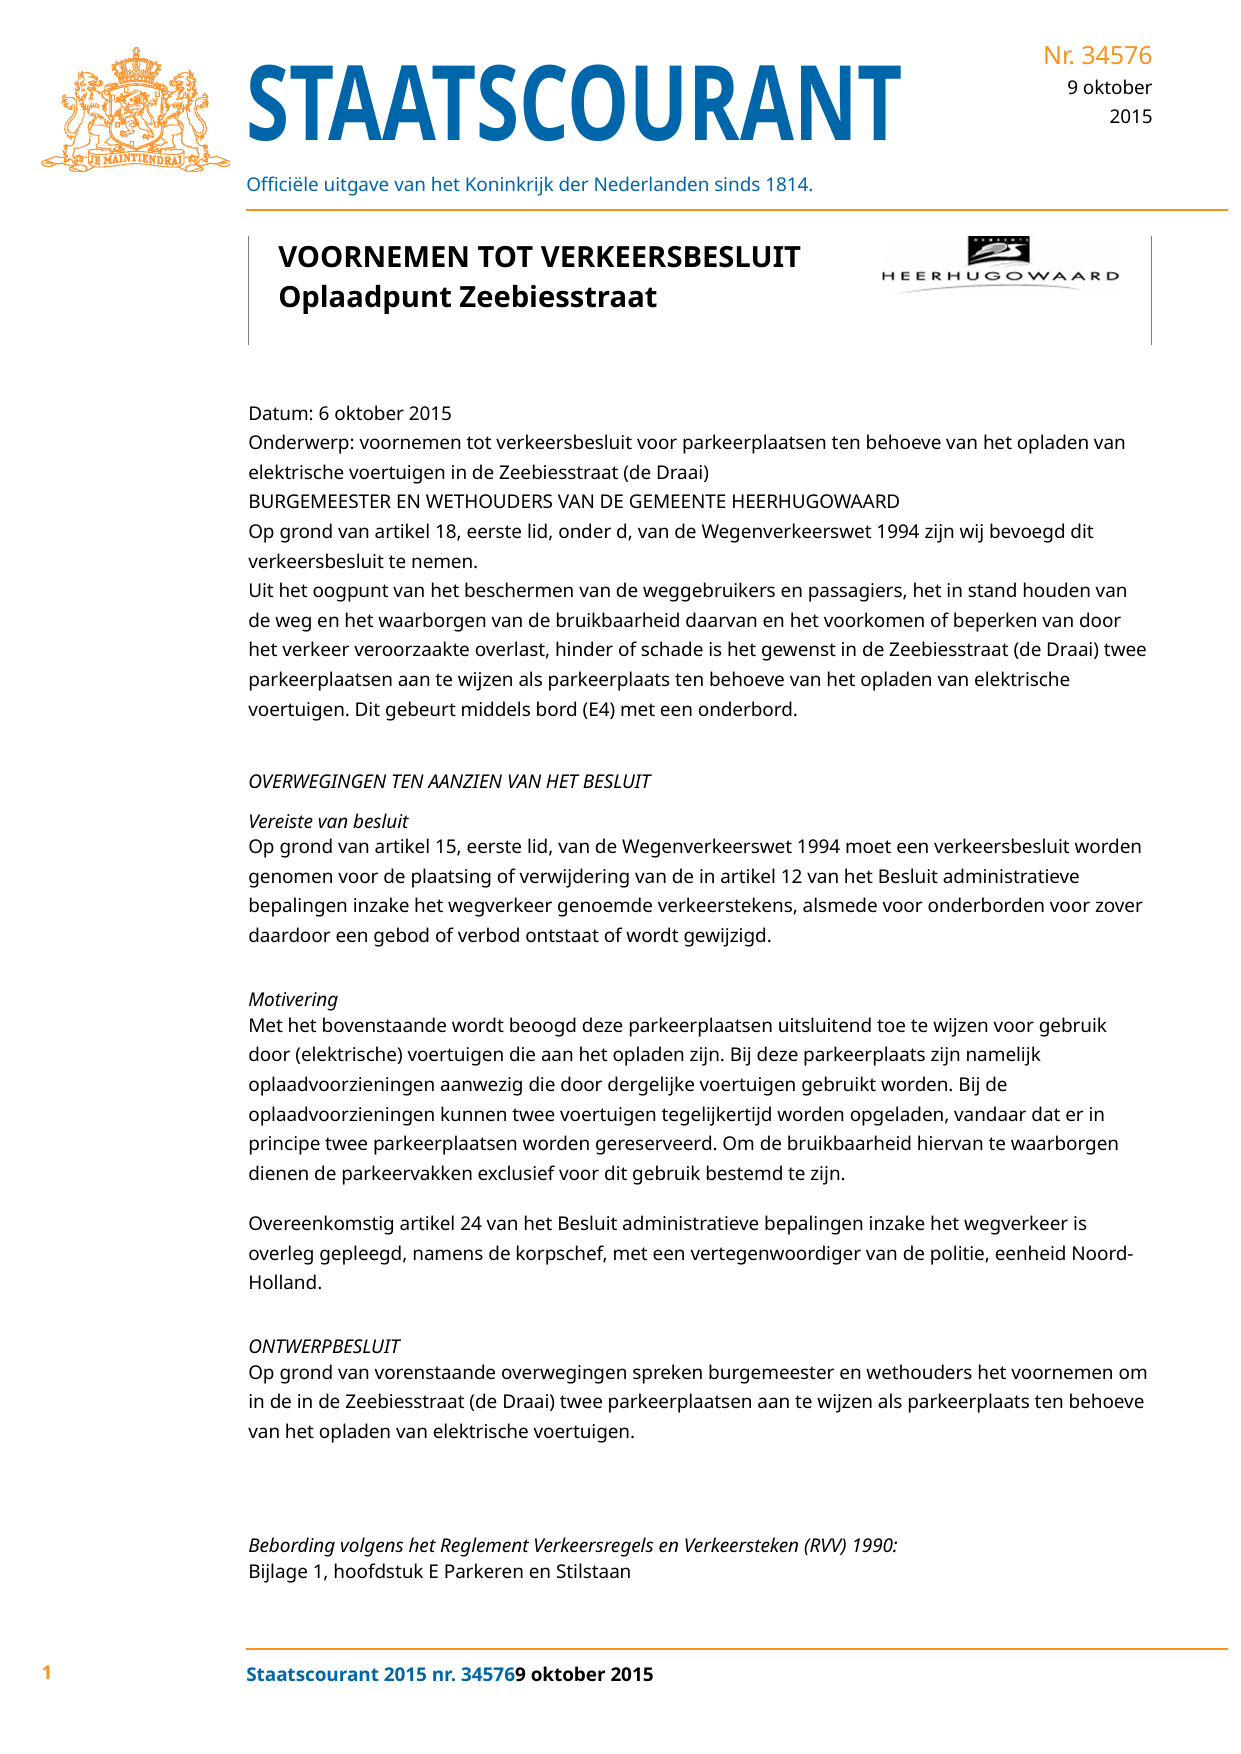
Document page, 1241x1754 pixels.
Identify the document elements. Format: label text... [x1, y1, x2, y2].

picture [41, 47, 231, 172]
text Op grond van vorenstaande overwegingen spreken burgemeester en wethouders het voornemen om in de in de Zeebiesstraat (de Draai) twee parkeerplaatsen aan te wijzen als parkeerplaats ten behoeve van het opladen van elektrische voertuigen. [248, 1359, 1152, 1444]
table_header [850, 236, 1151, 345]
text Bijlage 1, hoofdstuk E Parkeren en Stilstaan [248, 1558, 1152, 1584]
text Motivering [248, 986, 1152, 1012]
text OVERWEGINGEN TEN AANZIEN VAN HET BESLUIT [248, 768, 1152, 794]
text ONTWERPBESLUIT [248, 1333, 1152, 1359]
text BURGEMEESTER EN WETHOUDERS VAN DE GEMEENTE HEERHUGOWAARD [248, 489, 1152, 514]
text Onderwerp: voornemen tot verkeersbesluit voor parkeerplaatsen ten behoeve van het opladen van elektrische voertuigen in de Zeebiesstraat (de Draai) [248, 429, 1152, 485]
text Met het bovenstaande wordt beoogd deze parkeerplaatsen uitsluitend toe te wijzen voor gebruik door (elektrische) voertuigen die aan het opladen zijn. Bij deze parkeerplaats zijn namelijk oplaadvoorzieningen aanwezig die door dergelijke voertuigen gebruikt worden. Bij de oplaadvoorzieningen kunnen twee voertuigen tegelijkertijd worden opgeladen, vandaar dat er in principe twee parkeerplaatsen worden gereserveerd. Om de bruikbaarheid hiervan te waarborgen dienen de parkeervakken exclusief voor dit gebruik bestemd te zijn. [248, 1012, 1152, 1186]
table_header VOORNEMEN TOT VERKEERSBESLUIT Oplaadpunt Zeebiesstraat [249, 236, 850, 345]
text Uit het oogpunt van het beschermen van de weggebruikers en passagiers, het in stand houden van de weg en het waarborgen van de bruikbaarheid daarvan en het voorkomen of beperken van door het verkeer veroorzaakte overlast, hinder of schade is het gewenst in de Zeebiesstraat (de Draai) twee parkeerplaatsen aan te wijzen als parkeerplaats ten behoeve van het opladen van elektrische voertuigen. Dit gebeurt middels bord (E4) met een onderbord. [248, 577, 1152, 722]
text Vereiste van besluit [248, 808, 1152, 833]
text Op grond van artikel 18, eerste lid, onder d, van de Wegenverkeerswet 1994 zijn wij bevoegd dit verkeersbesluit te nemen. [248, 518, 1152, 574]
text Op grond van artikel 15, eerste lid, van de Wegenverkeerswet 1994 moet een verkeersbesluit worden genomen voor de plaatsing of verwijdering van de in artikel 12 van het Besluit administratieve bepalingen inzake het wegverkeer genoemde verkeerstekens, alsmede voor onderborden voor zover daardoor een gebod of verbod ontstaat of wordt gewijzigd. [248, 833, 1152, 948]
picture [882, 236, 1119, 297]
text Bebording volgens het Reglement Verkeersregels en Verkeersteken (RVV) 1990: [248, 1533, 1152, 1558]
text Overeenkomstig artikel 24 van het Besluit administratieve bepalingen inzake het wegverkeer is overleg gepleegd, namens de korpschef, met een vertegenwoordiger van de politie, eenheid Noord-Holland. [248, 1210, 1152, 1295]
text Datum: 6 oktober 2015 [248, 400, 1152, 426]
